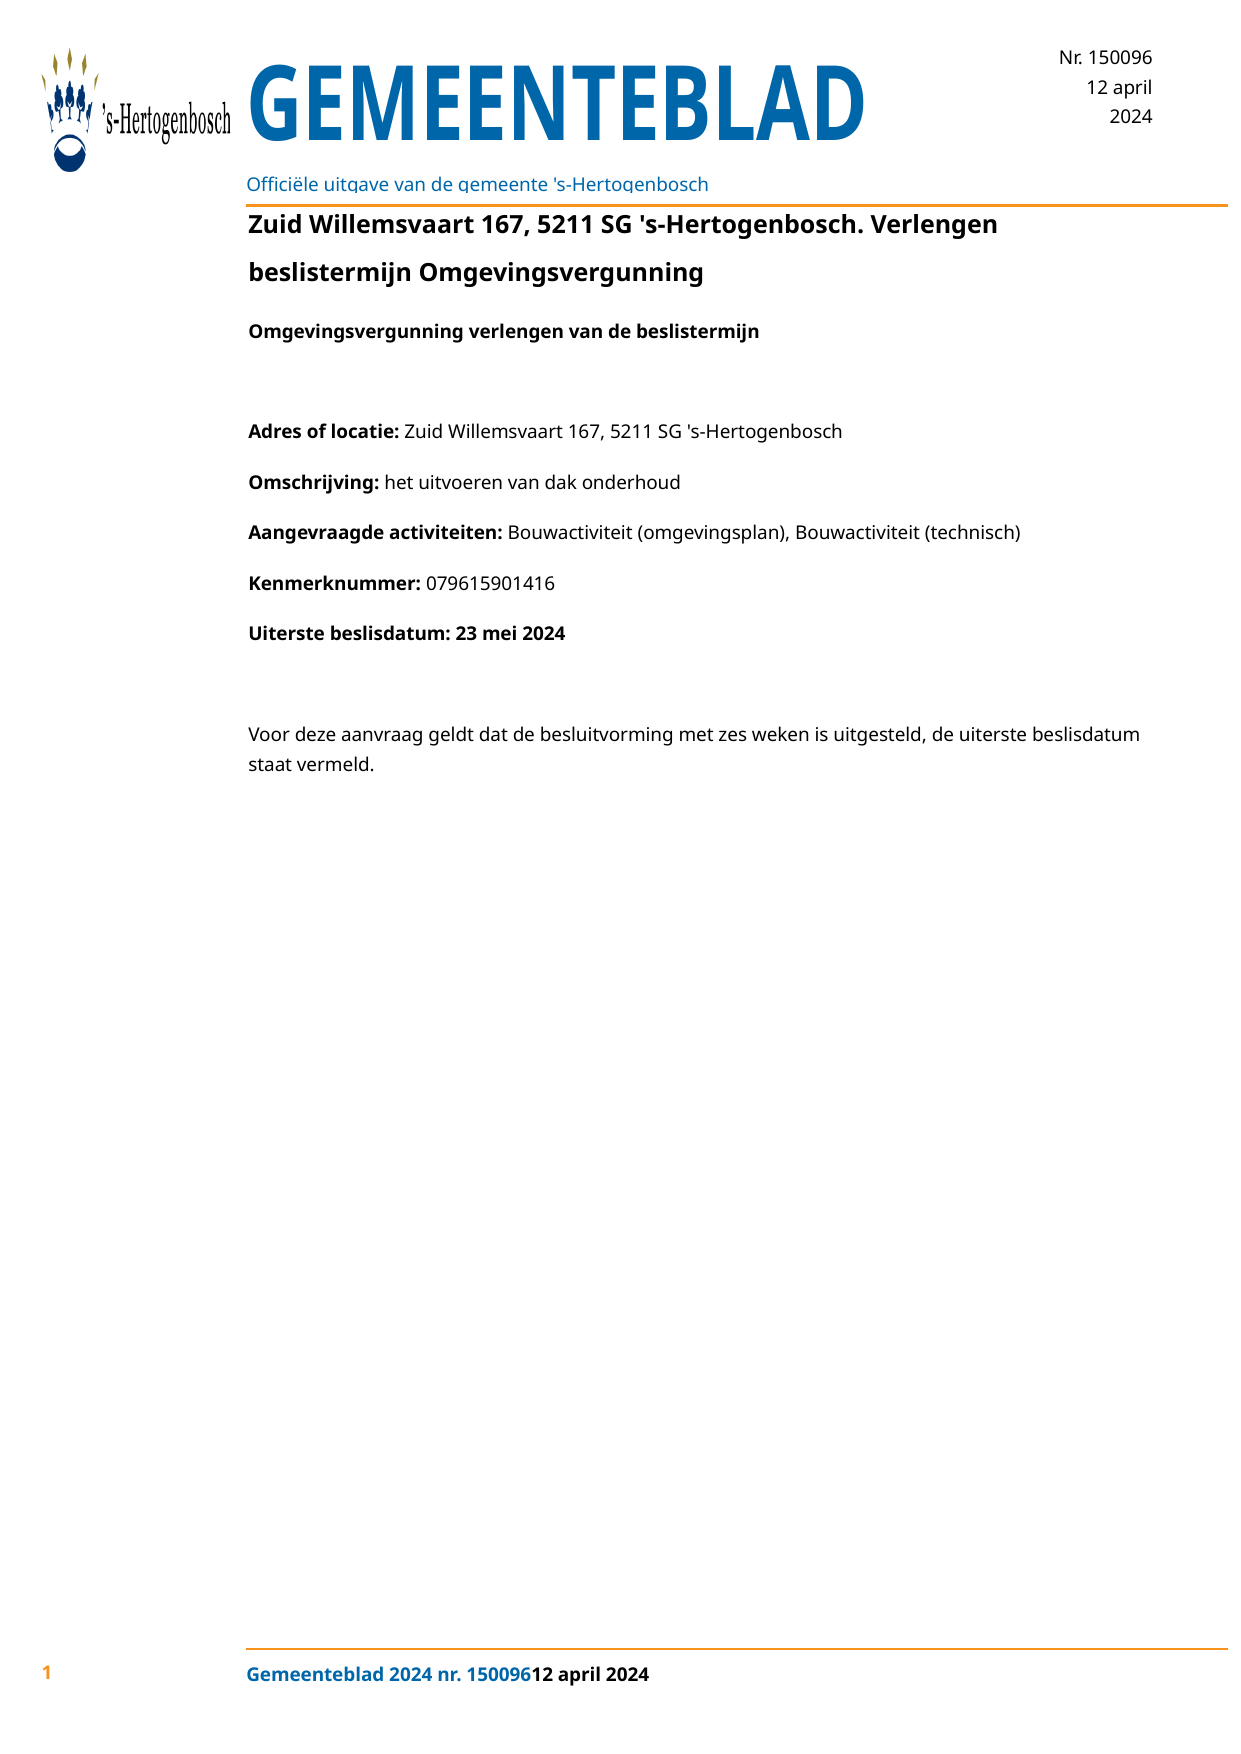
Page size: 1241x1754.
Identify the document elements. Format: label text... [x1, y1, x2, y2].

text Zuid Willemsvaart 167, 5211 SG 's-Hertogenbosch. Verlengen beslistermijn Omgevingsvergunning [248, 207, 1152, 288]
text Omschrijving: het uitvoeren van dak onderhoud [248, 469, 1152, 495]
text Kenmerknummer: 079615901416 [248, 570, 1152, 596]
text Voor deze aanvraag geldt dat de besluitvorming met zes weken is uitgesteld, de uiterste beslisdatum staat vermeld. [248, 721, 1152, 777]
text Omgevingsvergunning verlengen van de beslistermijn [248, 318, 1152, 344]
text Uiterste beslisdatum: 23 mei 2024 [248, 620, 1152, 646]
picture [41, 47, 231, 172]
text Aangevraagde activiteiten: Bouwactiviteit (omgevingsplan), Bouwactiviteit (technisch) [248, 519, 1152, 545]
text Adres of locatie: Zuid Willemsvaart 167, 5211 SG 's-Hertogenbosch [248, 419, 1152, 444]
